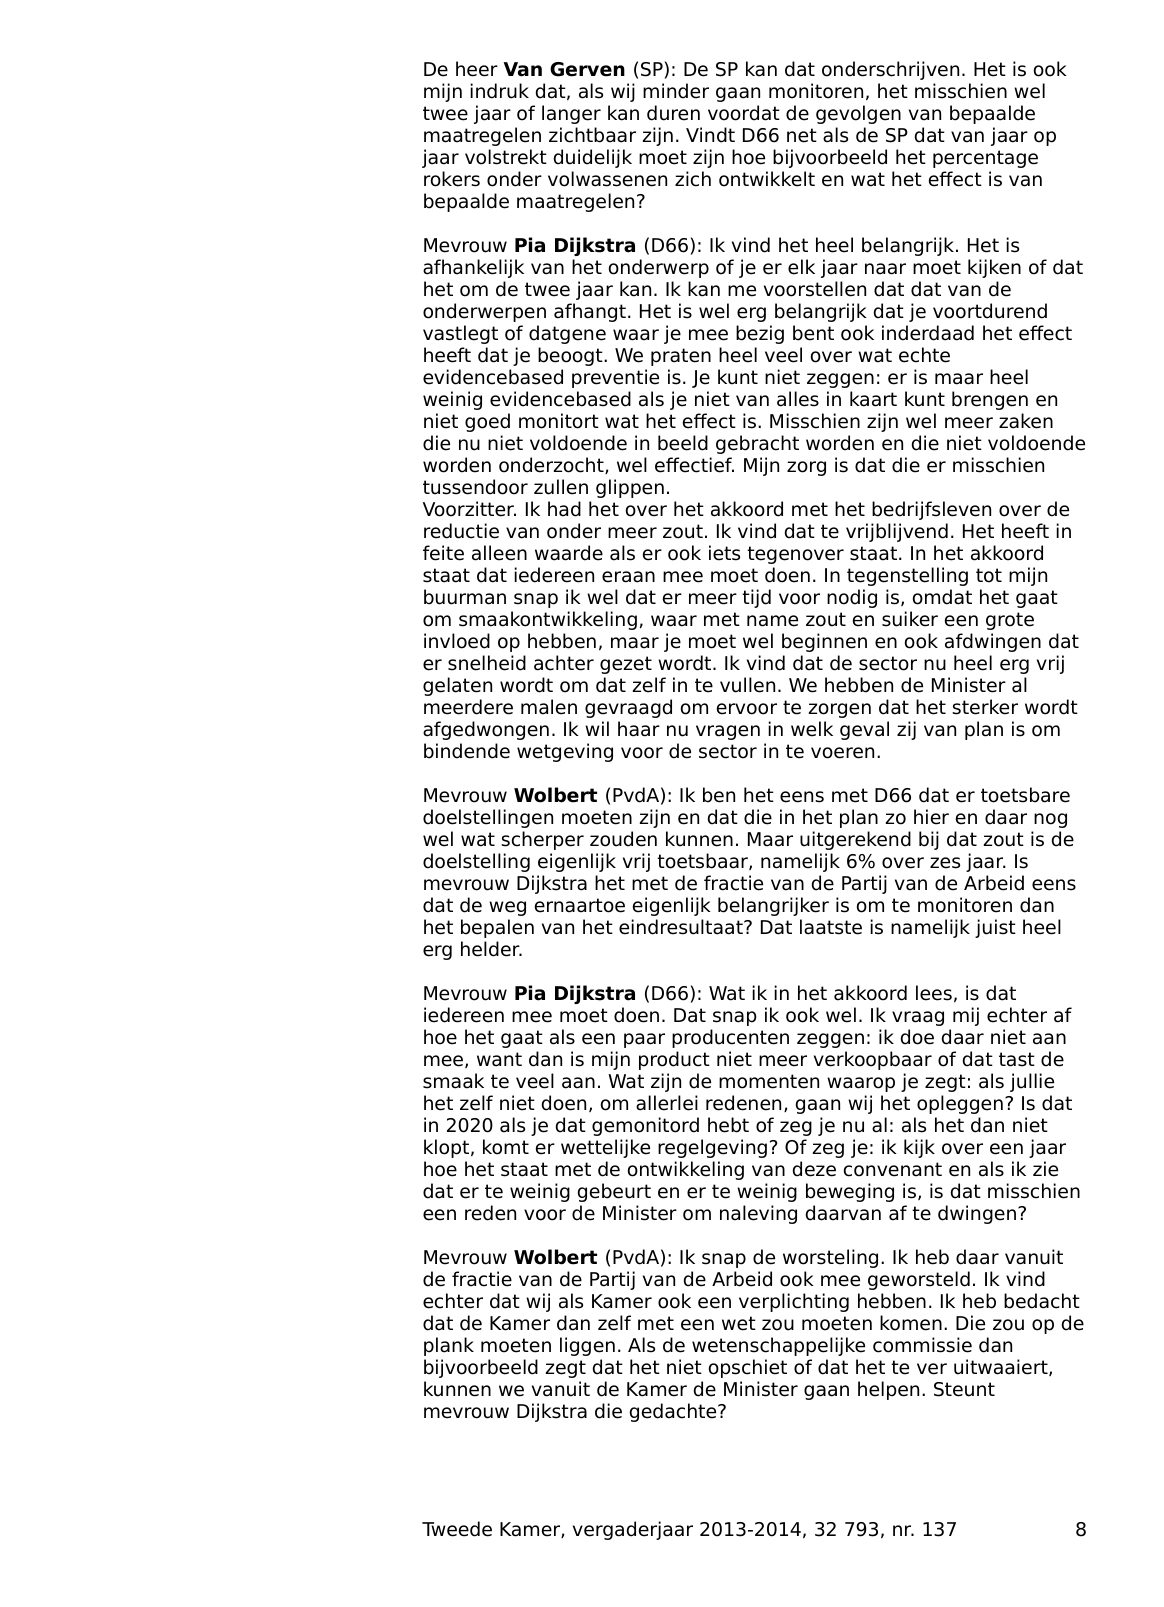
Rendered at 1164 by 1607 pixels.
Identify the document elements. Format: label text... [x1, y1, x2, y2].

text Mevrouw Wolbert (PvdA): Ik snap de worsteling. Ik heb daar vanuit de fractie van de Partij van de Arbeid ook mee geworsteld. Ik vind echter dat wij als Kamer ook een verplichting hebben. Ik heb bedacht dat de Kamer dan zelf met een wet zou moeten komen. Die zou op de plank moeten liggen. Als de wetenschappelijke commissie dan bijvoorbeeld zegt dat het niet opschiet of dat het te ver uitwaaiert, kunnen we vanuit de Kamer de Minister gaan helpen. Steunt mevrouw Dijkstra die gedachte? [422, 1247, 1087, 1423]
text Mevrouw Wolbert (PvdA): Ik ben het eens met D66 dat er toetsbare doelstellingen moeten zijn en dat die in het plan zo hier en daar nog wel wat scherper zouden kunnen. Maar uitgerekend bij dat zout is de doelstelling eigenlijk vrij toetsbaar, namelijk 6% over zes jaar. Is mevrouw Dijkstra het met de fractie van de Partij van de Arbeid eens dat de weg ernaartoe eigenlijk belangrijker is om te monitoren dan het bepalen van het eindresultaat? Dat laatste is namelijk juist heel erg helder. [422, 785, 1087, 961]
text Mevrouw Pia Dijkstra (D66): Wat ik in het akkoord lees, is dat iedereen mee moet doen. Dat snap ik ook wel. Ik vraag mij echter af hoe het gaat als een paar producenten zeggen: ik doe daar niet aan mee, want dan is mijn product niet meer verkoopbaar of dat tast de smaak te veel aan. Wat zijn de momenten waarop je zegt: als jullie het zelf niet doen, om allerlei redenen, gaan wij het opleggen? Is dat in 2020 als je dat gemonitord hebt of zeg je nu al: als het dan niet klopt, komt er wettelijke regelgeving? Of zeg je: ik kijk over een jaar hoe het staat met de ontwikkeling van deze convenant en als ik zie dat er te weinig gebeurt en er te weinig beweging is, is dat misschien een reden voor de Minister om naleving daarvan af te dwingen? [422, 983, 1087, 1224]
text De heer Van Gerven (SP): De SP kan dat onderschrijven. Het is ook mijn indruk dat, als wij minder gaan monitoren, het misschien wel twee jaar of langer kan duren voordat de gevolgen van bepaalde maatregelen zichtbaar zijn. Vindt D66 net als de SP dat van jaar op jaar volstrekt duidelijk moet zijn hoe bijvoorbeeld het percentage rokers onder volwassenen zich ontwikkelt en wat het effect is van bepaalde maatregelen? [422, 59, 1087, 213]
text Voorzitter. Ik had het over het akkoord met het bedrijfsleven over de reductie van onder meer zout. Ik vind dat te vrijblijvend. Het heeft in feite alleen waarde als er ook iets tegenover staat. In het akkoord staat dat iedereen eraan mee moet doen. In tegenstelling tot mijn buurman snap ik wel dat er meer tijd voor nodig is, omdat het gaat om smaakontwikkeling, waar met name zout en suiker een grote invloed op hebben, maar je moet wel beginnen en ook afdwingen dat er snelheid achter gezet wordt. Ik vind dat de sector nu heel erg vrij gelaten wordt om dat zelf in te vullen. We hebben de Minister al meerdere malen gevraagd om ervoor te zorgen dat het sterker wordt afgedwongen. Ik wil haar nu vragen in welk geval zij van plan is om bindende wetgeving voor de sector in te voeren. [422, 499, 1087, 763]
text Mevrouw Pia Dijkstra (D66): Ik vind het heel belangrijk. Het is afhankelijk van het onderwerp of je er elk jaar naar moet kijken of dat het om de twee jaar kan. Ik kan me voorstellen dat dat van de onderwerpen afhangt. Het is wel erg belangrijk dat je voortdurend vastlegt of datgene waar je mee bezig bent ook inderdaad het effect heeft dat je beoogt. We praten heel veel over wat echte evidencebased preventie is. Je kunt niet zeggen: er is maar heel weinig evidencebased als je niet van alles in kaart kunt brengen en niet goed monitort wat het effect is. Misschien zijn wel meer zaken die nu niet voldoende in beeld gebracht worden en die niet voldoende worden onderzocht, wel effectief. Mijn zorg is dat die er misschien tussendoor zullen glippen. [422, 235, 1087, 499]
